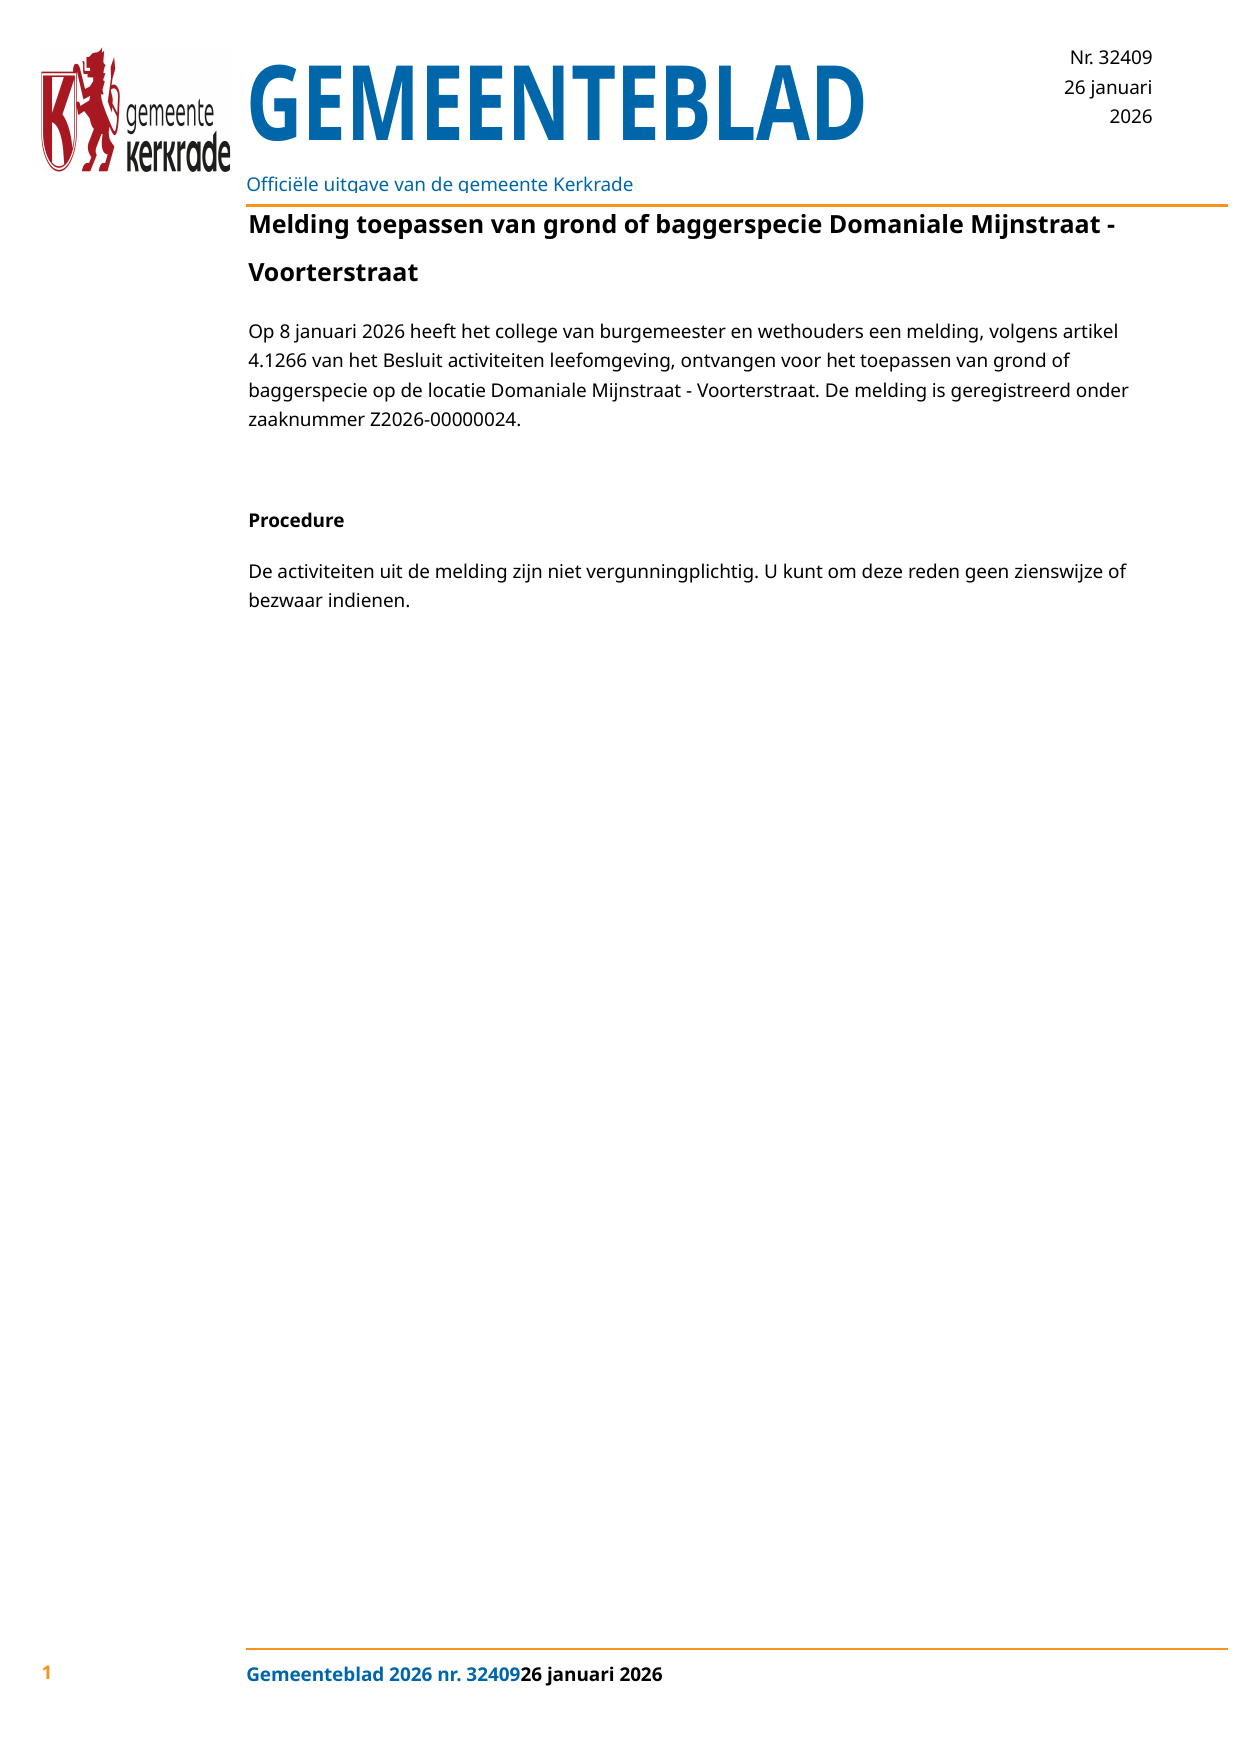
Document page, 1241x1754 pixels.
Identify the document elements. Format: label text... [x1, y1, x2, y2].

text Op 8 januari 2026 heeft het college van burgemeester en wethouders een melding, volgens artikel 4.1266 van het Besluit activiteiten leefomgeving, ontvangen voor het toepassen van grond of baggerspecie op de locatie Domaniale Mijnstraat - Voorterstraat. De melding is geregistreerd onder zaaknummer Z2026-00000024. [248, 318, 1152, 432]
text Procedure [248, 507, 1152, 533]
text Melding toepassen van grond of baggerspecie Domaniale Mijnstraat - Voorterstraat [248, 207, 1152, 288]
text De activiteiten uit de melding zijn niet vergunningplichtig. U kunt om deze reden geen zienswijze of bezwaar indienen. [248, 558, 1152, 613]
picture [41, 47, 231, 172]
